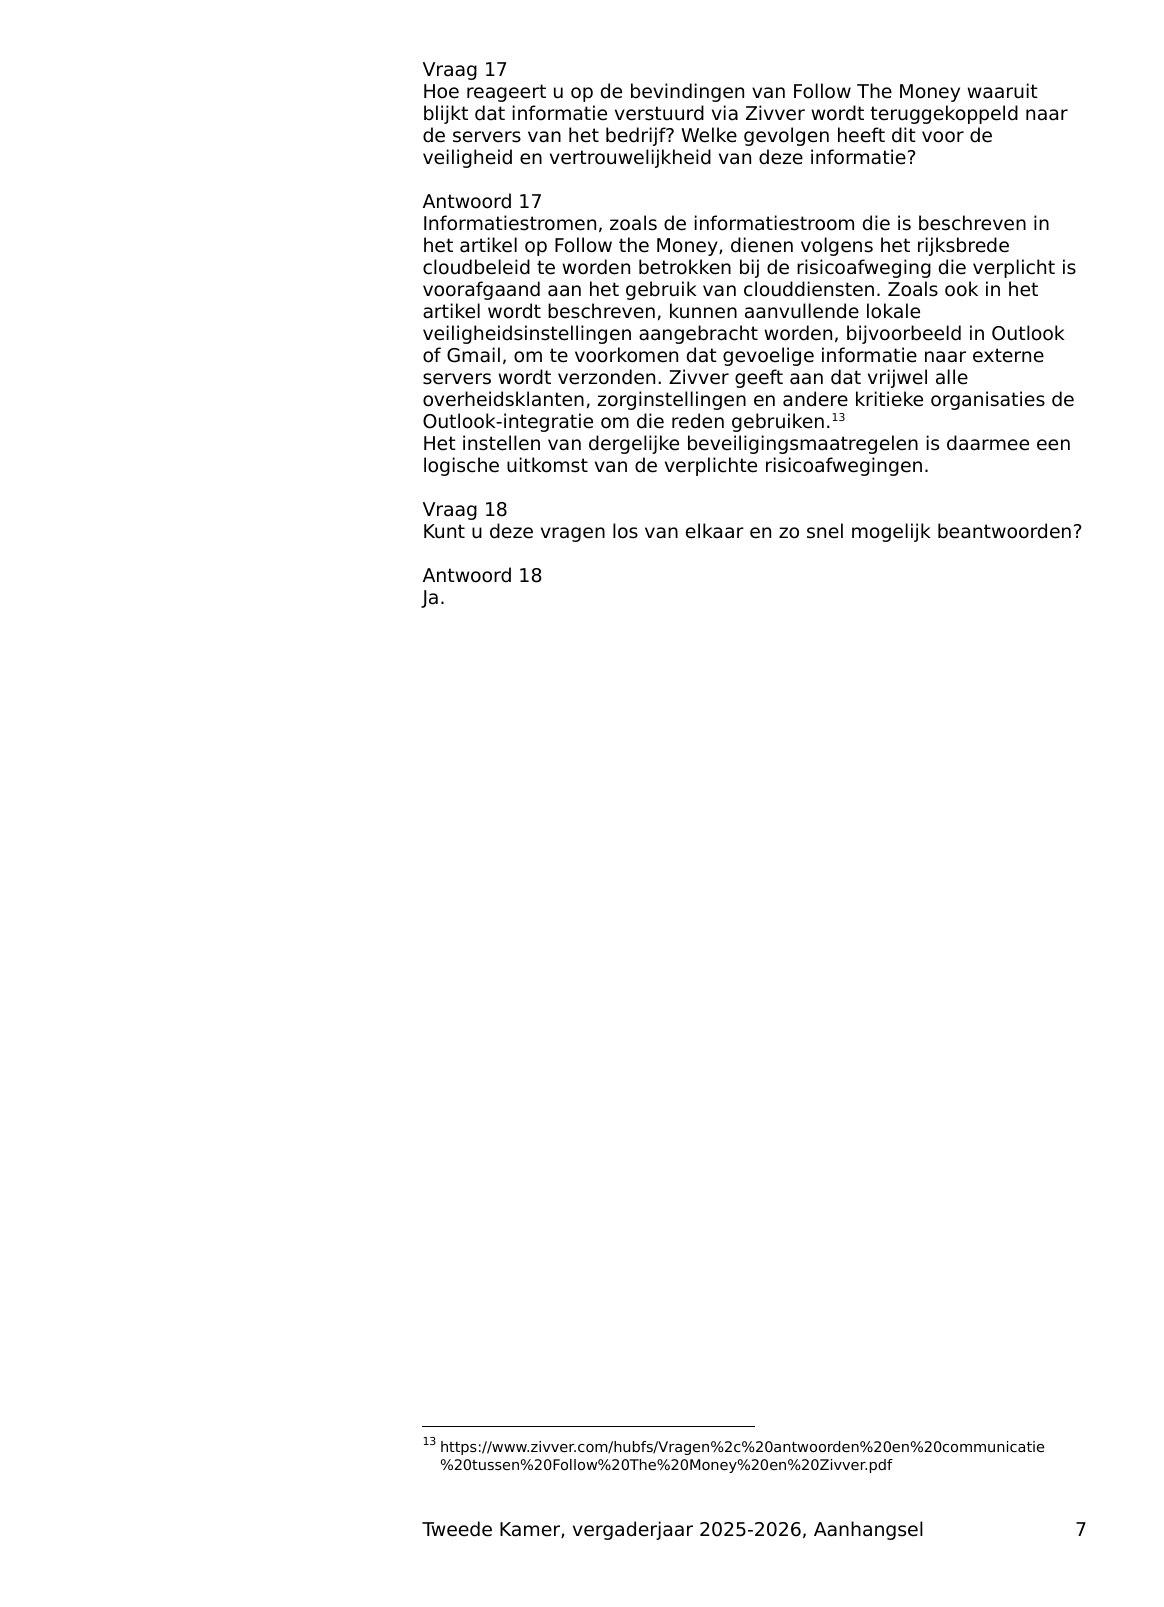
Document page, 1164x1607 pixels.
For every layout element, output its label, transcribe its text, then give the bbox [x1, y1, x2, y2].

text Informatiestromen, zoals de informatiestroom die is beschreven in het artikel op Follow the Money, dienen volgens het rijksbrede cloudbeleid te worden betrokken bij de risicoafweging die verplicht is voorafgaand aan het gebruik van clouddiensten. Zoals ook in het artikel wordt beschreven, kunnen aanvullende lokale veiligheidsinstellingen aangebracht worden, bijvoorbeeld in Outlook of Gmail, om te voorkomen dat gevoelige informatie naar externe servers wordt verzonden. Zivver geeft aan dat vrijwel alle overheidsklanten, zorginstellingen en andere kritieke organisaties de Outlook-integratie om die reden gebruiken. [422, 213, 1087, 433]
text Kunt u deze vragen los van elkaar en zo snel mogelijk beantwoorden? [422, 521, 1087, 543]
text Vraag 17 [422, 59, 1087, 81]
text Hoe reageert u op de bevindingen van Follow The Money waaruit blijkt dat informatie verstuurd via Zivver wordt teruggekoppeld naar de servers van het bedrijf? Welke gevolgen heeft dit voor de veiligheid en vertrouwelijkheid van deze informatie? [422, 81, 1087, 169]
text Antwoord 17 [422, 191, 1087, 213]
text Ja. [422, 587, 1087, 609]
text https://www.zivver.com/hubfs/Vragen%2c%20antwoorden%20en%20communicatie%20tussen%20Follow%20The%20Money%20en%20Zivver.pdf [422, 1435, 1087, 1474]
text Vraag 18 [422, 499, 1087, 521]
text Antwoord 18 [422, 565, 1087, 587]
text Het instellen van dergelijke beveiligingsmaatregelen is daarmee een logische uitkomst van de verplichte risicoafwegingen. [422, 433, 1087, 477]
